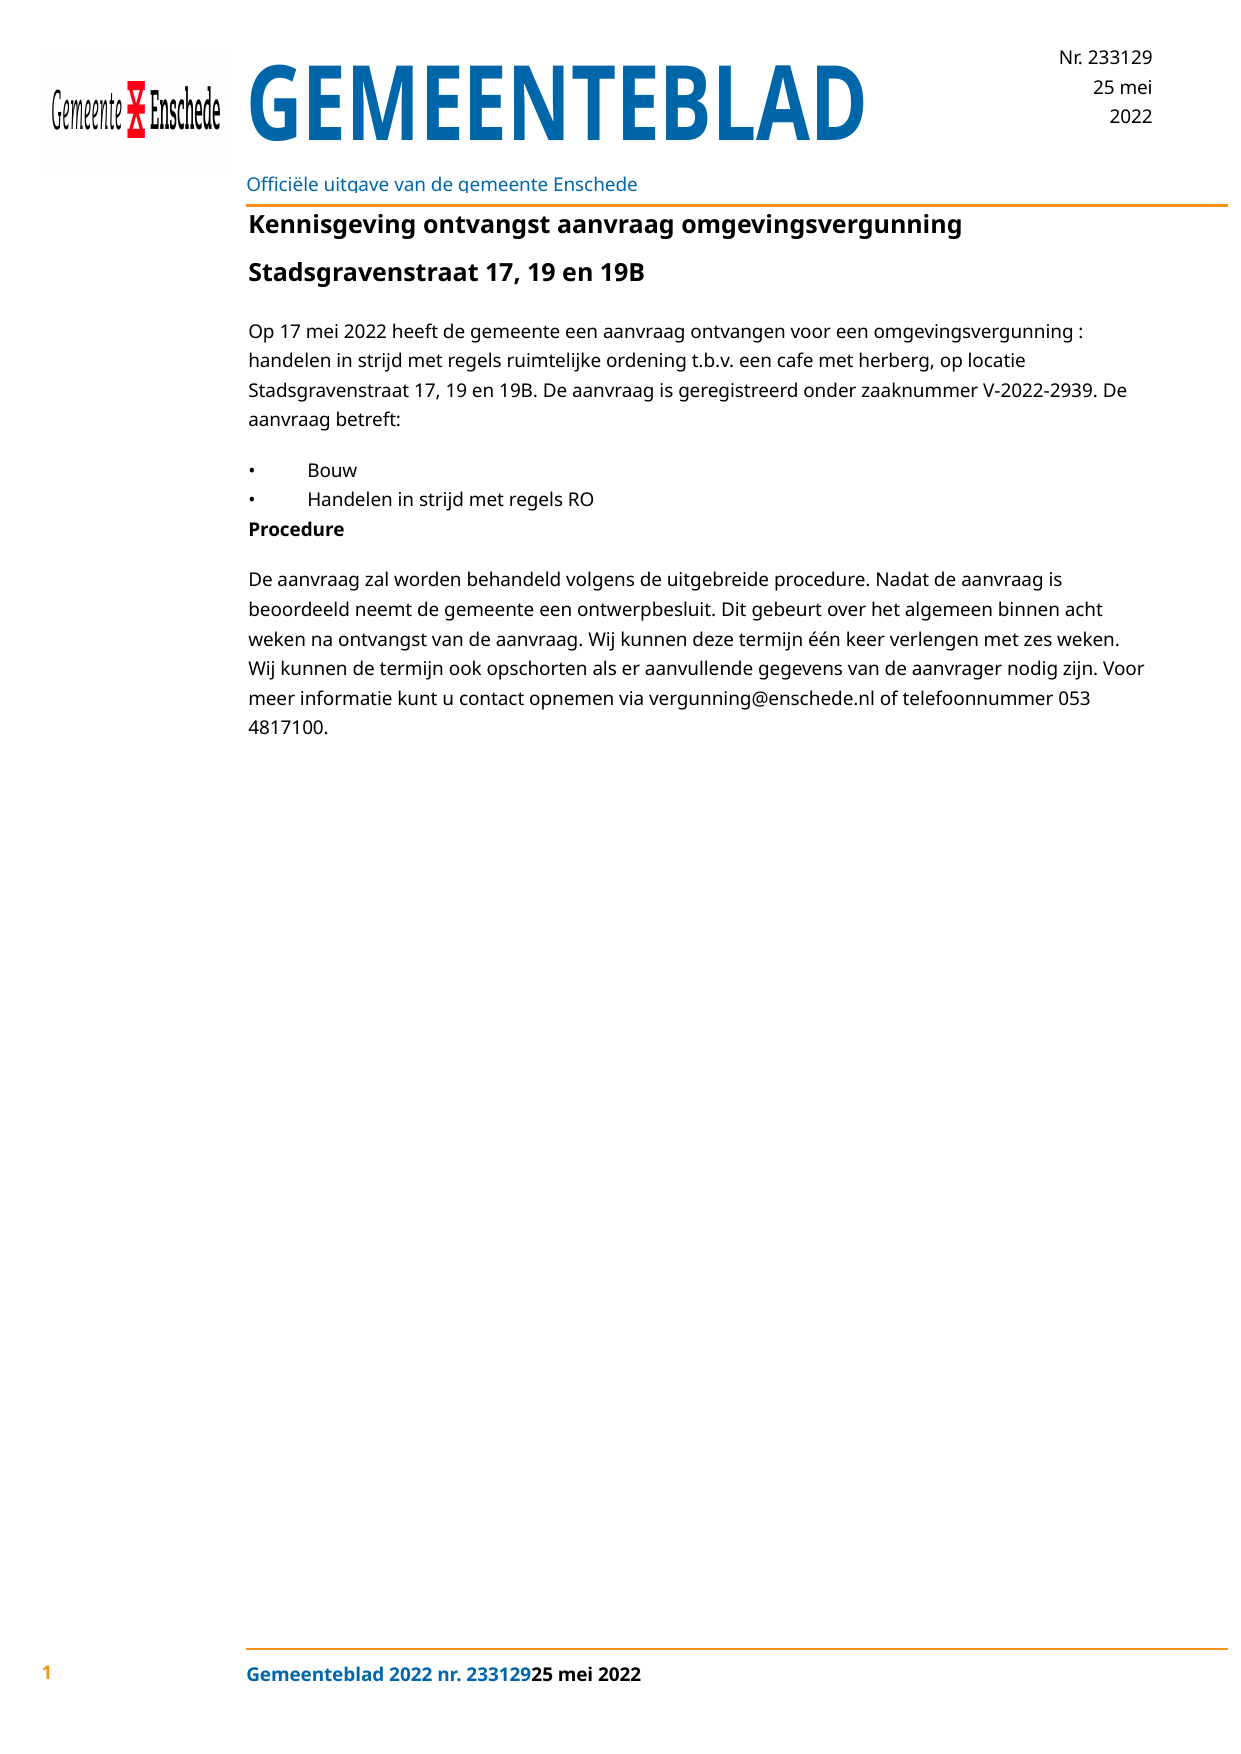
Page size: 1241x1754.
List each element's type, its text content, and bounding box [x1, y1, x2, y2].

list Handelen in strijd met regels RO [248, 487, 1152, 512]
text Op 17 mei 2022 heeft de gemeente een aanvraag ontvangen voor een omgevingsvergunning : handelen in strijd met regels ruimtelijke ordening t.b.v. een cafe met herberg, op locatie Stadsgravenstraat 17, 19 en 19B. De aanvraag is geregistreerd onder zaaknummer V-2022-2939. De aanvraag betreft: [248, 318, 1152, 432]
list Bouw [248, 457, 1152, 483]
text Procedure [248, 516, 1152, 542]
text De aanvraag zal worden behandeld volgens de uitgebreide procedure. Nadat de aanvraag is beoordeeld neemt de gemeente een ontwerpbesluit. Dit gebeurt over het algemeen binnen acht weken na ontvangst van de aanvraag. Wij kunnen deze termijn één keer verlengen met zes weken. Wij kunnen de termijn ook opschorten als er aanvullende gegevens van de aanvrager nodig zijn. Voor meer informatie kunt u contact opnemen via vergunning@enschede.nl of telefoonnummer 053 4817100. [248, 567, 1152, 740]
text Kennisgeving ontvangst aanvraag omgevingsvergunning Stadsgravenstraat 17, 19 en 19B [248, 207, 1152, 288]
picture [41, 47, 231, 172]
